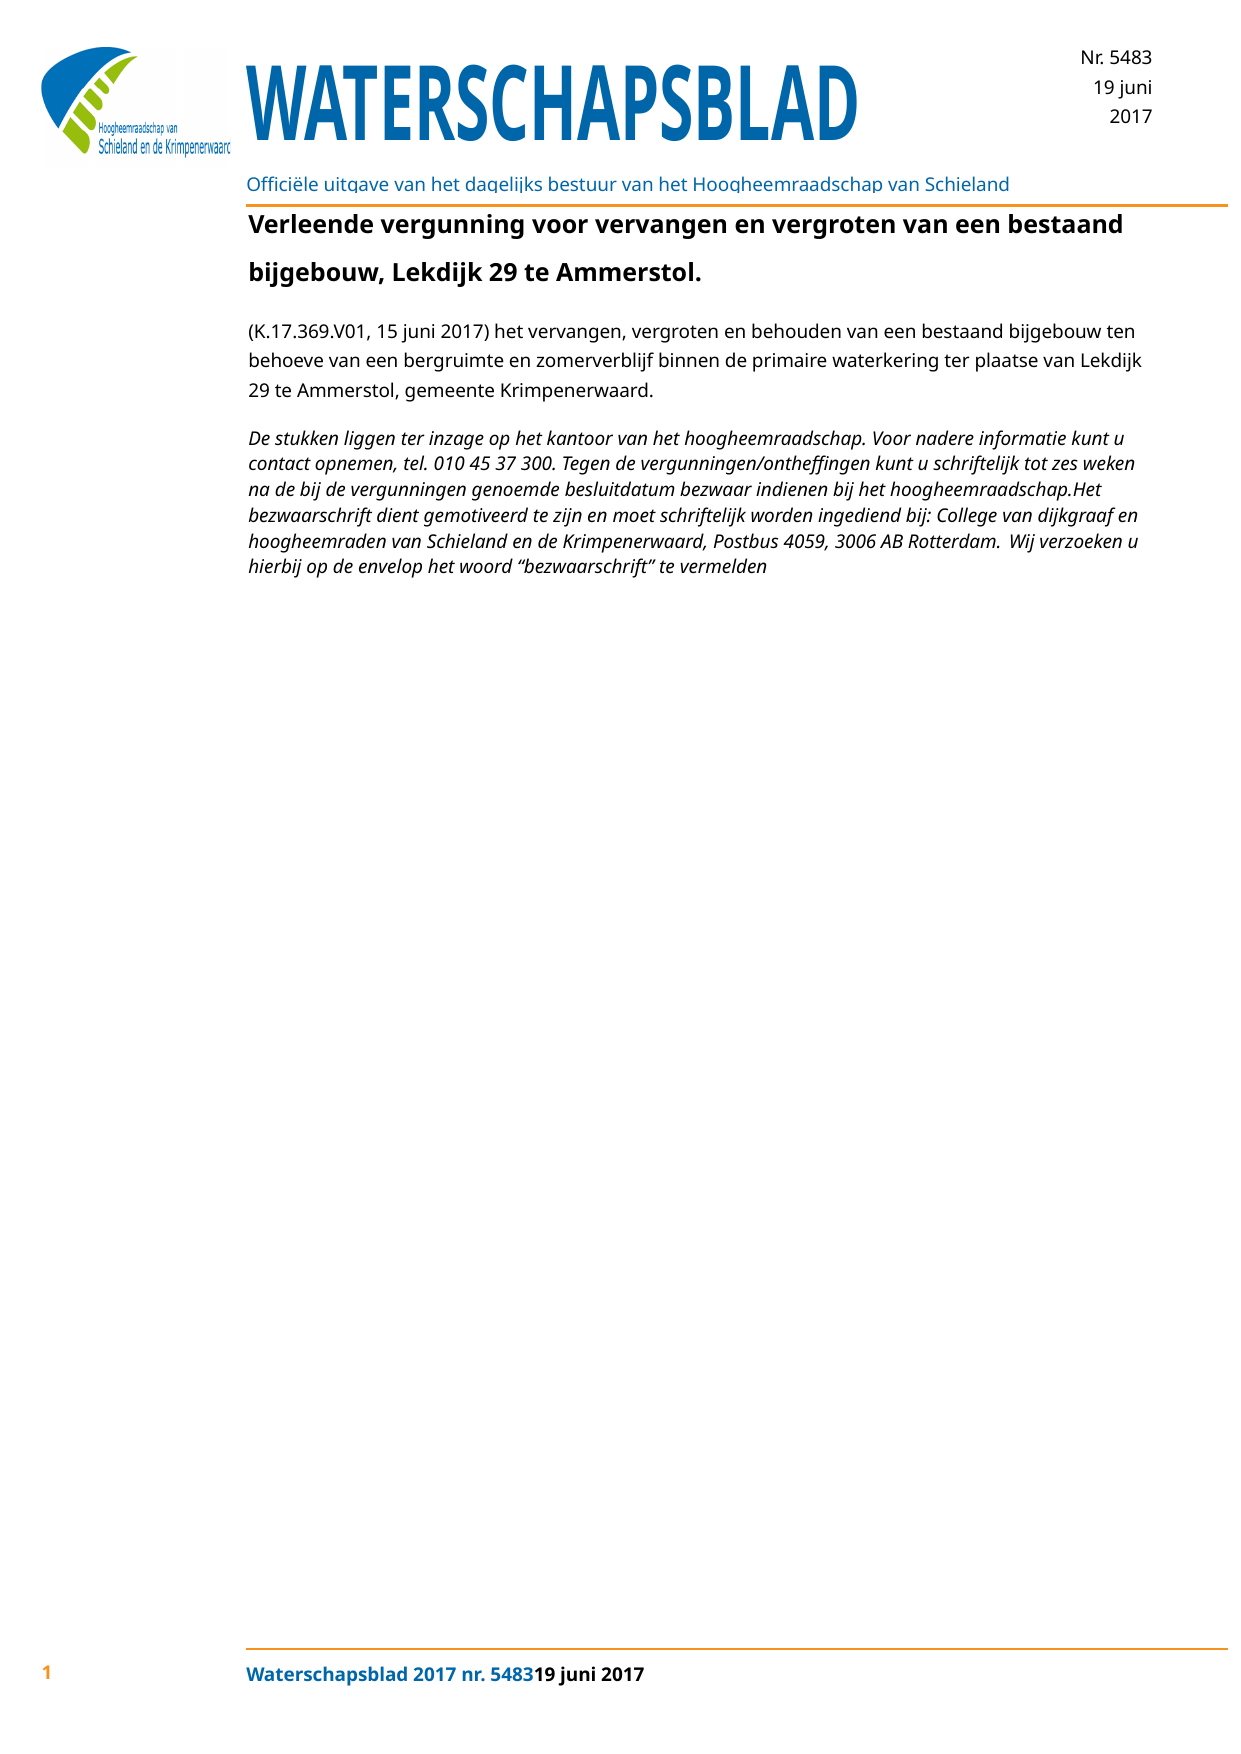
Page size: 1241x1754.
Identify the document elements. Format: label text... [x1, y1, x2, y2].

picture [41, 47, 231, 172]
text (K.17.369.V01, 15 juni 2017) het vervangen, vergroten en behouden van een bestaand bijgebouw ten behoeve van een bergruimte en zomerverblijf binnen de primaire waterkering ter plaatse van Lekdijk 29 te Ammerstol, gemeente Krimpenerwaard. [248, 318, 1152, 403]
text De stukken liggen ter inzage op het kantoor van het hoogheemraadschap. Voor nadere informatie kunt u contact opnemen, tel. 010 45 37 300. Tegen de vergunningen/ontheffingen kunt u schriftelijk tot zes weken na de bij de vergunningen genoemde besluitdatum bezwaar indienen bij het hoogheemraadschap.Het bezwaarschrift dient gemotiveerd te zijn en moet schriftelijk worden ingediend bij: College van dijkgraaf en hoogheemraden van Schieland en de Krimpenerwaard, Postbus 4059, 3006 AB Rotterdam. Wij verzoeken u hierbij op de envelop het woord “bezwaarschrift” te vermelden [248, 425, 1152, 579]
text Verleende vergunning voor vervangen en vergroten van een bestaand bijgebouw, Lekdijk 29 te Ammerstol. [248, 207, 1152, 288]
